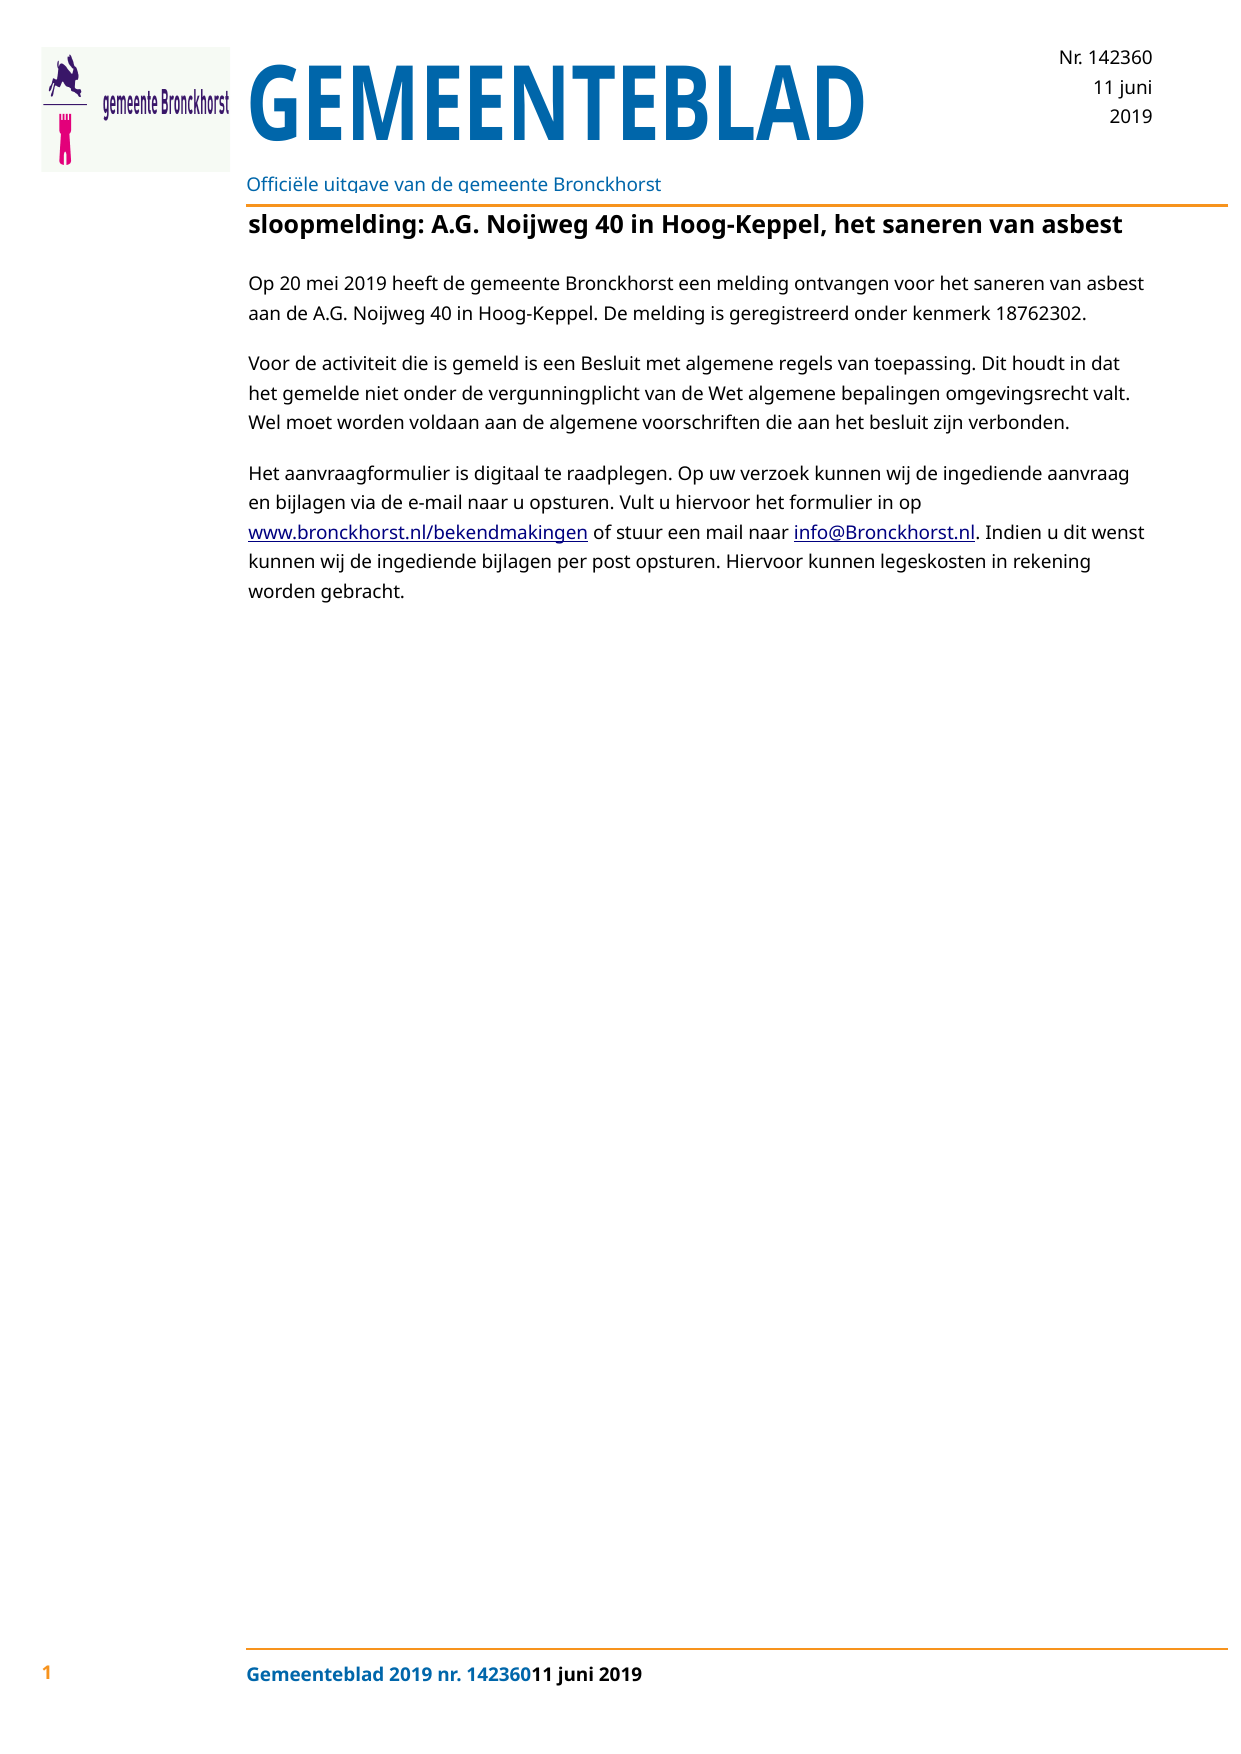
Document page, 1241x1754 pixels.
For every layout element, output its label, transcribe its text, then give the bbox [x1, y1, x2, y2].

text Voor de activiteit die is gemeld is een Besluit met algemene regels van toepassing. Dit houdt in dat het gemelde niet onder de vergunningplicht van de Wet algemene bepalingen omgevingsrecht valt. Wel moet worden voldaan aan de algemene voorschriften die aan het besluit zijn verbonden. [248, 350, 1152, 435]
text sloopmelding: A.G. Noijweg 40 in Hoog-Keppel, het saneren van asbest [248, 207, 1152, 241]
picture [41, 47, 231, 172]
text Het aanvraagformulier is digitaal te raadplegen. Op uw verzoek kunnen wij de ingediende aanvraag en bijlagen via de e-mail naar u opsturen. Vult u hiervoor het formulier in op www.bronckhorst.nl/bekendmakingen of stuur een mail naar info@Bronckhorst.nl. Indien u dit wenst kunnen wij de ingediende bijlagen per post opsturen. Hiervoor kunnen legeskosten in rekening worden gebracht. [248, 460, 1152, 604]
text Op 20 mei 2019 heeft de gemeente Bronckhorst een melding ontvangen voor het saneren van asbest aan de A.G. Noijweg 40 in Hoog-Keppel. De melding is geregistreerd onder kenmerk 18762302. [248, 270, 1152, 326]
